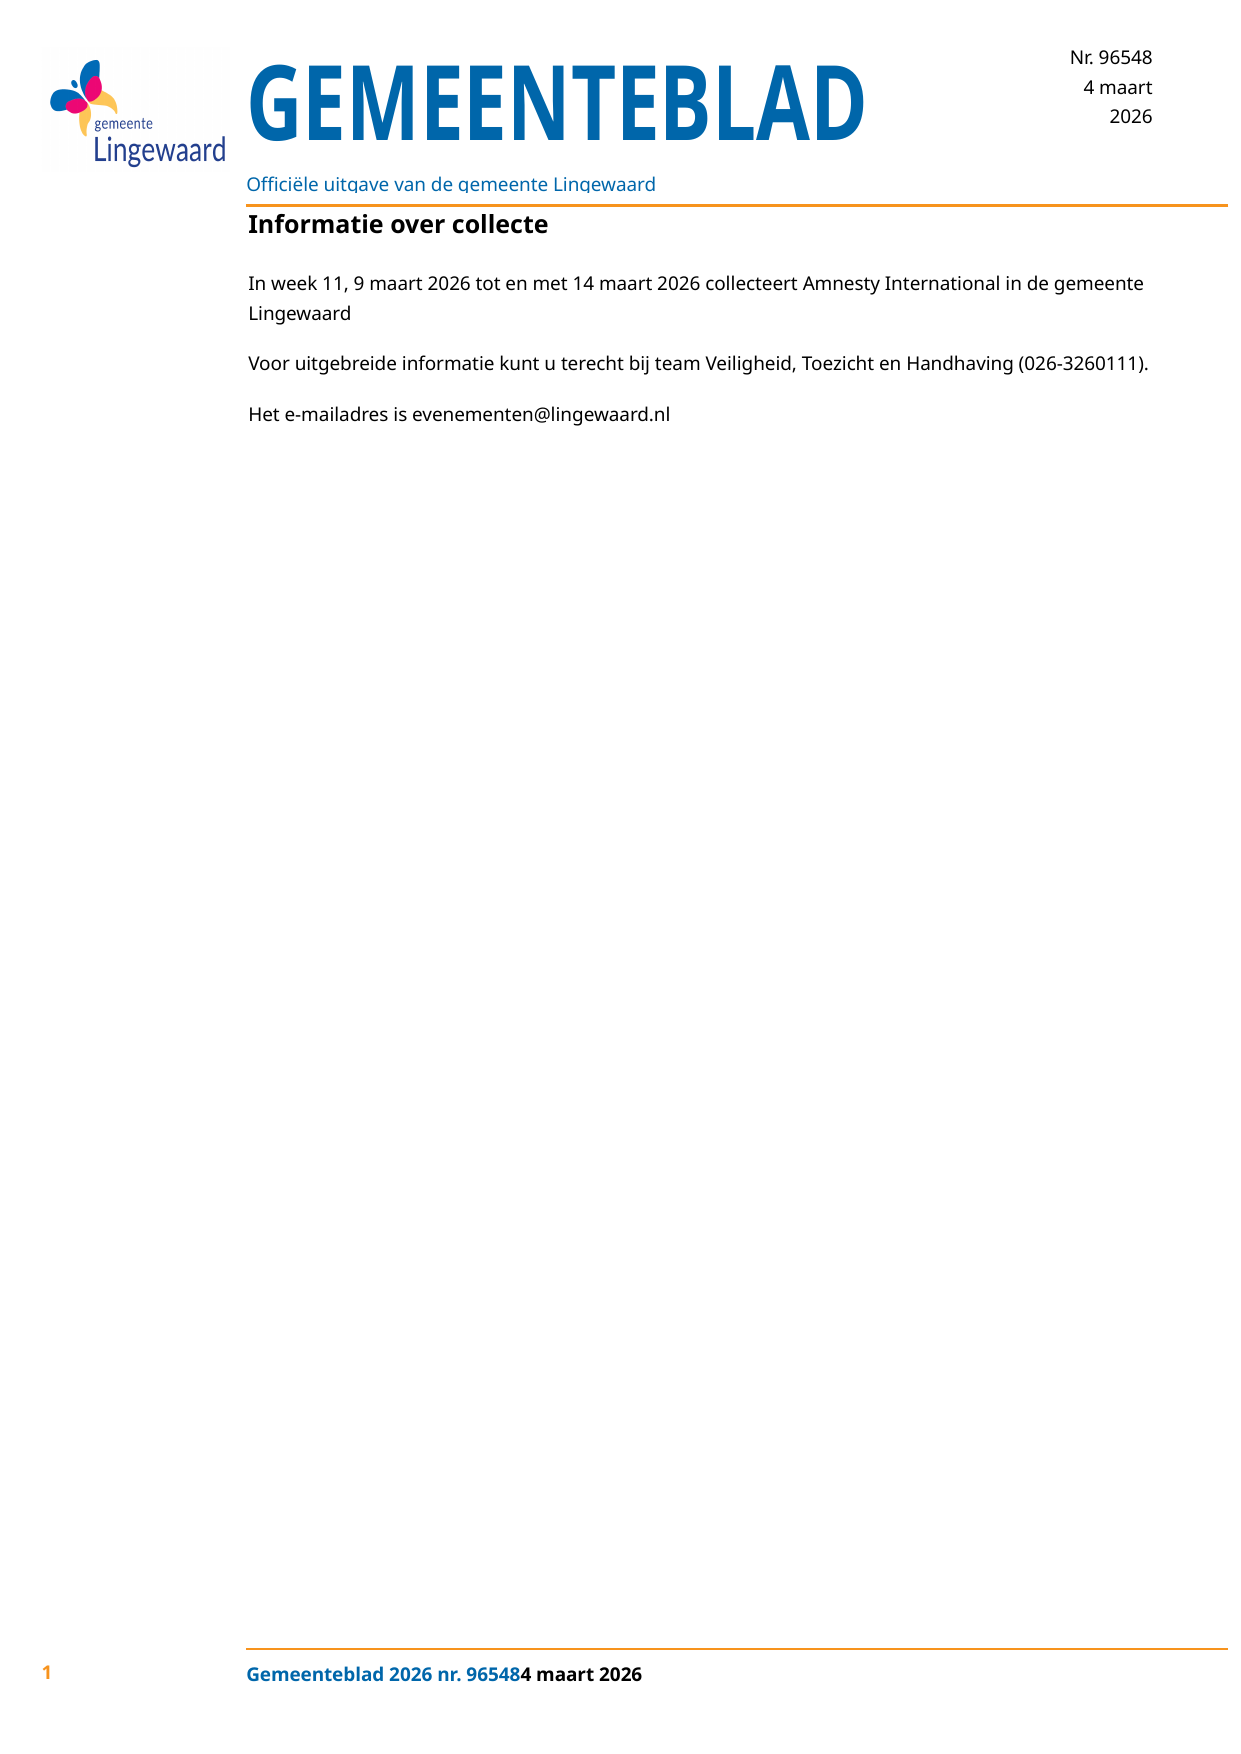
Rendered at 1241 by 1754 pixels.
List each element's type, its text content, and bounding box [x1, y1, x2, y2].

text Het e-mailadres is evenementen@lingewaard.nl [248, 401, 1152, 426]
text Voor uitgebreide informatie kunt u terecht bij team Veiligheid, Toezicht en Handhaving (026-3260111). [248, 350, 1152, 376]
picture [41, 47, 231, 172]
text Informatie over collecte [248, 207, 1152, 241]
text In week 11, 9 maart 2026 tot en met 14 maart 2026 collecteert Amnesty International in de gemeente Lingewaard [248, 270, 1152, 326]
